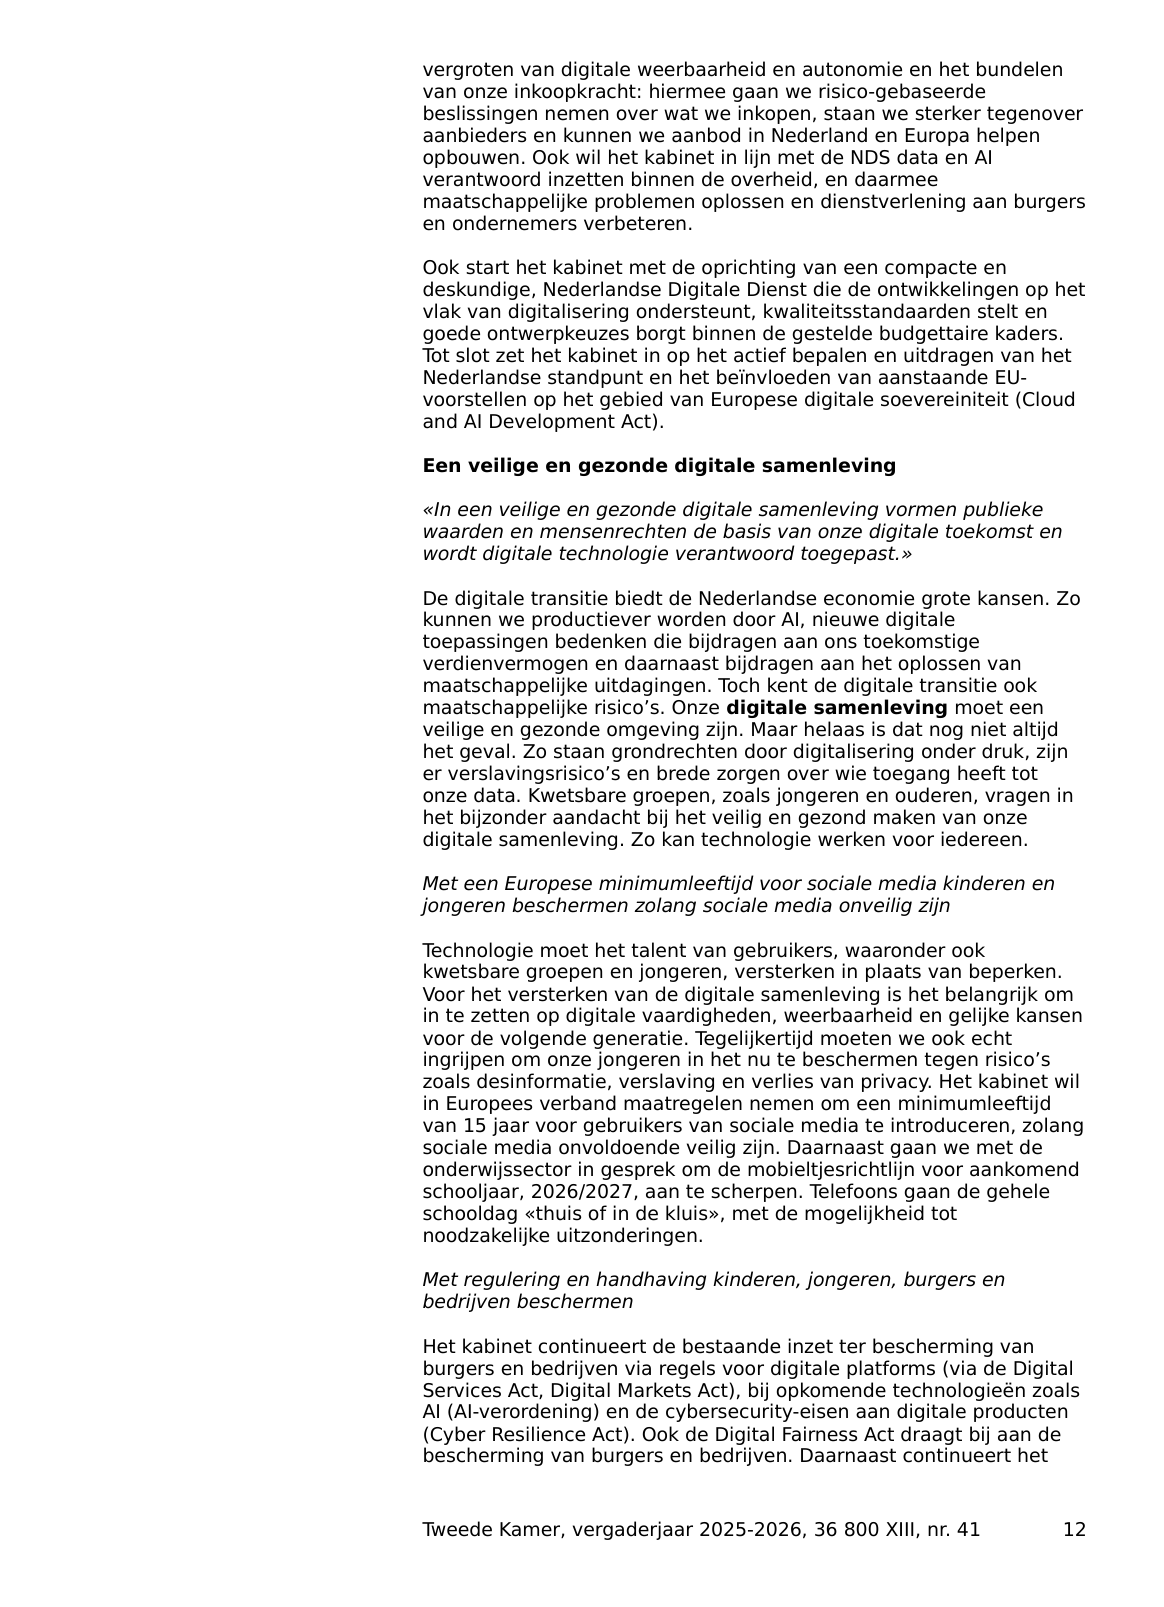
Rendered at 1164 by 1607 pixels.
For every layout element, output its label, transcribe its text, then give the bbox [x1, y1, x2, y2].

subtitle Met regulering en handhaving kinderen, jongeren, burgers en bedrijven beschermen [422, 1269, 1087, 1313]
text Technologie moet het talent van gebruikers, waaronder ook kwetsbare groepen en jongeren, versterken in plaats van beperken. Voor het versterken van de digitale samenleving is het belangrijk om in te zetten op digitale vaardigheden, weerbaarheid en gelijke kansen voor de volgende generatie. Tegelijkertijd moeten we ook echt ingrijpen om onze jongeren in het nu te beschermen tegen risico’s zoals desinformatie, verslaving en verlies van privacy. Het kabinet wil in Europees verband maatregelen nemen om een minimumleeftijd van 15 jaar voor gebruikers van sociale media te introduceren, zolang sociale media onvoldoende veilig zijn. Daarnaast gaan we met de onderwijssector in gesprek om de mobieltjesrichtlijn voor aankomend schooljaar, 2026/2027, aan te scherpen. Telefoons gaan de gehele schooldag «thuis of in de kluis», met de mogelijkheid tot noodzakelijke uitzonderingen. [422, 939, 1087, 1247]
text vergroten van digitale weerbaarheid en autonomie en het bundelen van onze inkoopkracht: hiermee gaan we risico-gebaseerde beslissingen nemen over wat we inkopen, staan we sterker tegenover aanbieders en kunnen we aanbod in Nederland en Europa helpen opbouwen. Ook wil het kabinet in lijn met de NDS data en AI verantwoord inzetten binnen de overheid, en daarmee maatschappelijke problemen oplossen en dienstverlening aan burgers en ondernemers verbeteren. [422, 59, 1087, 235]
text Het kabinet continueert de bestaande inzet ter bescherming van burgers en bedrijven via regels voor digitale platforms (via de Digital Services Act, Digital Markets Act), bij opkomende technologieën zoals AI (AI-verordening) en de cybersecurity-eisen aan digitale producten (Cyber Resilience Act). Ook de Digital Fairness Act draagt bij aan de bescherming van burgers en bedrijven. Daarnaast continueert het [422, 1336, 1087, 1467]
text Ook start het kabinet met de oprichting van een compacte en deskundige, Nederlandse Digitale Dienst die de ontwikkelingen op het vlak van digitalisering ondersteunt, kwaliteitsstandaarden stelt en goede ontwerpkeuzes borgt binnen de gestelde budgettaire kaders. Tot slot zet het kabinet in op het actief bepalen en uitdragen van het Nederlandse standpunt en het beïnvloeden van aanstaande EU-voorstellen op het gebied van Europese digitale soevereiniteit (Cloud and AI Development Act). [422, 257, 1087, 433]
subtitle Met een Europese minimumleeftijd voor sociale media kinderen en jongeren beschermen zolang sociale media onveilig zijn [422, 873, 1087, 917]
subtitle Een veilige en gezonde digitale samenleving [422, 455, 1087, 477]
text «In een veilige en gezonde digitale samenleving vormen publieke waarden en mensenrechten de basis van onze digitale toekomst en wordt digitale technologie verantwoord toegepast.» [422, 499, 1087, 565]
text De digitale transitie biedt de Nederlandse economie grote kansen. Zo kunnen we productiever worden door AI, nieuwe digitale toepassingen bedenken die bijdragen aan ons toekomstige verdienvermogen en daarnaast bijdragen aan het oplossen van maatschappelijke uitdagingen. Toch kent de digitale transitie ook maatschappelijke risico’s. Onze digitale samenleving moet een veilige en gezonde omgeving zijn. Maar helaas is dat nog niet altijd het geval. Zo staan grondrechten door digitalisering onder druk, zijn er verslavingsrisico’s en brede zorgen over wie toegang heeft tot onze data. Kwetsbare groepen, zoals jongeren en ouderen, vragen in het bijzonder aandacht bij het veilig en gezond maken van onze digitale samenleving. Zo kan technologie werken voor iedereen. [422, 587, 1087, 851]
